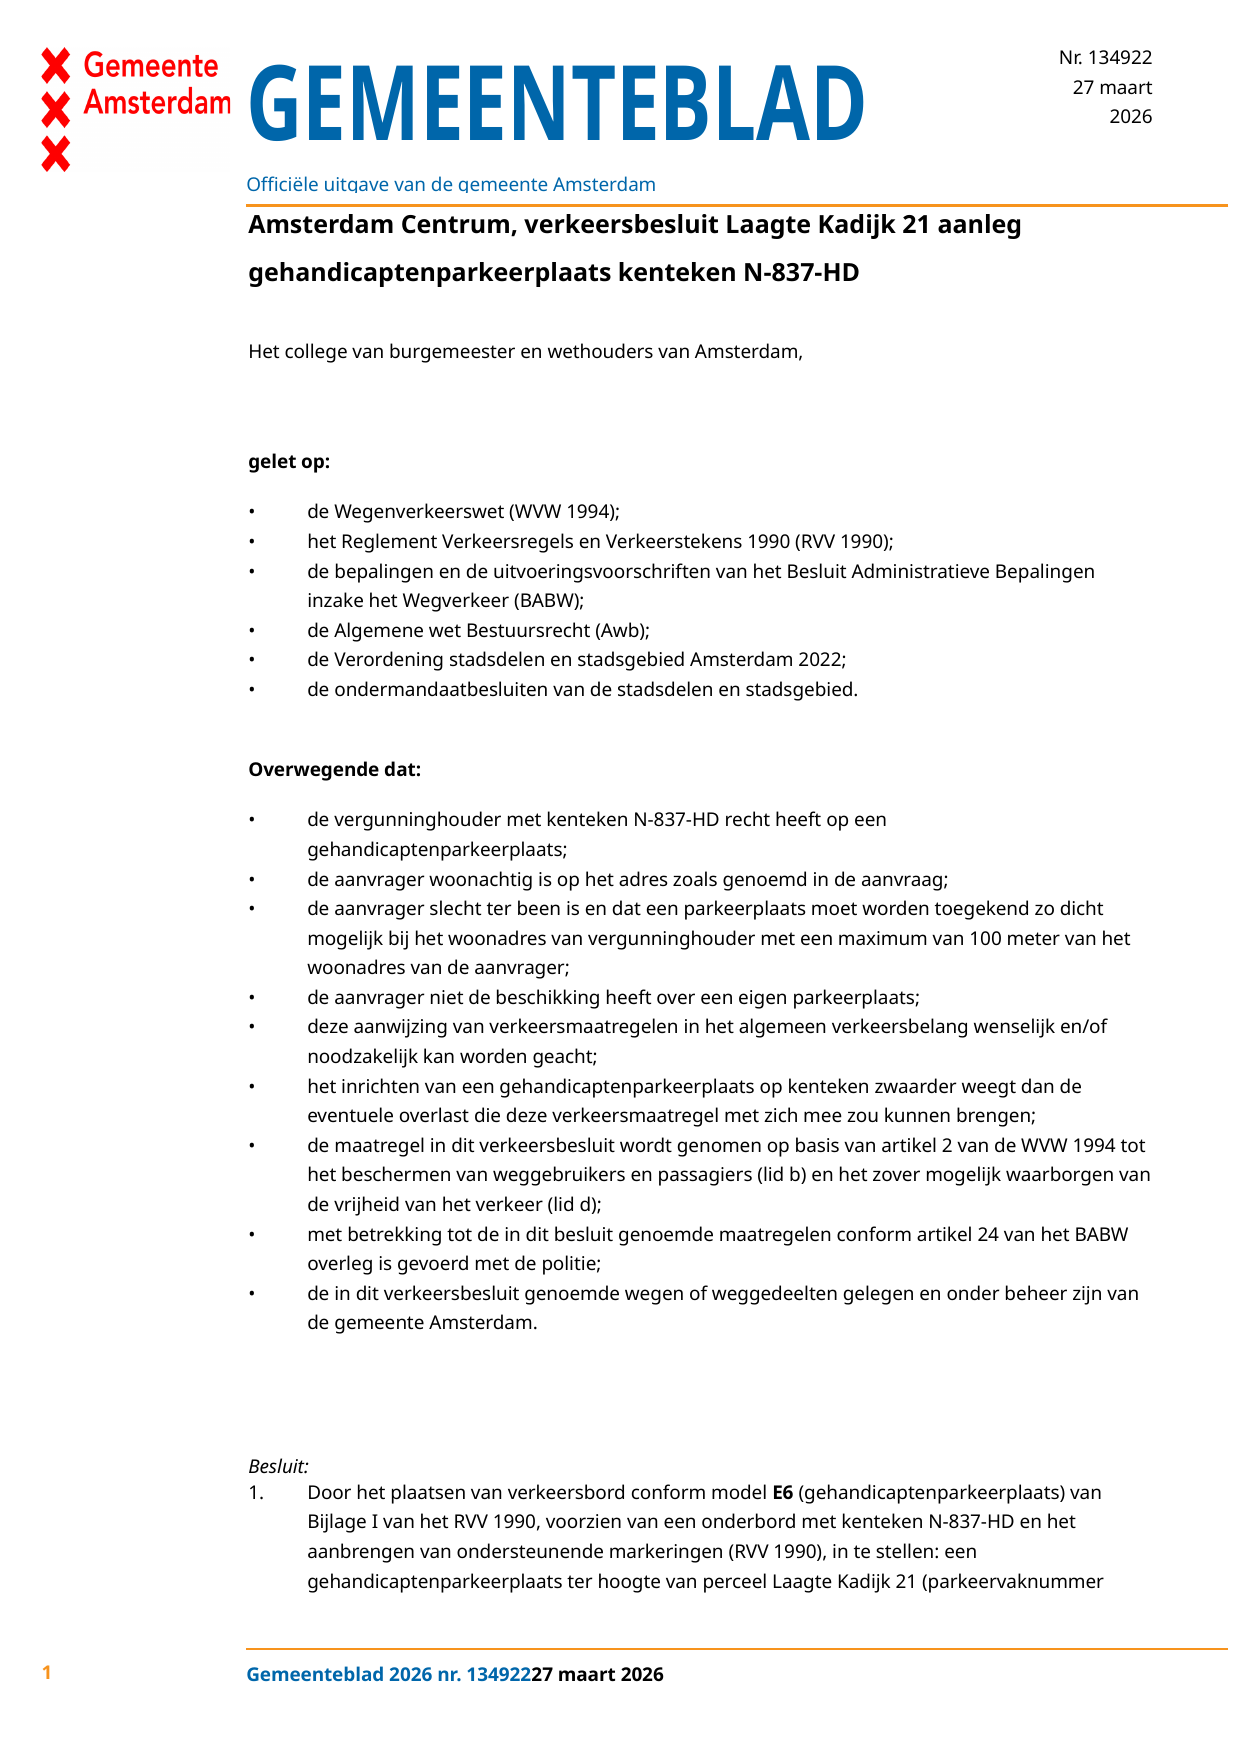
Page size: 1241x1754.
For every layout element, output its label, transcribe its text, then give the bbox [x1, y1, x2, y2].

list de aanvrager woonachtig is op het adres zoals genoemd in de aanvraag; [248, 866, 1152, 891]
list de ondermandaatbesluiten van de stadsdelen en stadsgebied. [248, 676, 1152, 702]
list de vergunninghouder met kenteken N-837-HD recht heeft op een gehandicaptenparkeerplaats; [248, 807, 1152, 862]
list de aanvrager niet de beschikking heeft over een eigen parkeerplaats; [248, 984, 1152, 1010]
picture [41, 47, 231, 172]
list de Verordening stadsdelen en stadsgebied Amsterdam 2022; [248, 647, 1152, 672]
text gelet op: [248, 448, 1152, 474]
text Besluit: [248, 1453, 1152, 1479]
list het Reglement Verkeersregels en Verkeerstekens 1990 (RVV 1990); [248, 528, 1152, 554]
list de in dit verkeersbesluit genoemde wegen of weggedeelten gelegen en onder beheer zijn van de gemeente Amsterdam. [248, 1280, 1152, 1335]
text Amsterdam Centrum, verkeersbesluit Laagte Kadijk 21 aanleg gehandicaptenparkeerplaats kenteken N-837-HD [248, 207, 1152, 288]
list het inrichten van een gehandicaptenparkeerplaats op kenteken zwaarder weegt dan de eventuele overlast die deze verkeersmaatregel met zich mee zou kunnen brengen; [248, 1073, 1152, 1128]
text Overwegende dat: [248, 756, 1152, 782]
list de Algemene wet Bestuursrecht (Awb); [248, 617, 1152, 643]
list met betrekking tot de in dit besluit genoemde maatregelen conform artikel 24 van het BABW overleg is gevoerd met de politie; [248, 1221, 1152, 1276]
list de maatregel in dit verkeersbesluit wordt genomen op basis van artikel 2 van de WVW 1994 tot het beschermen van weggebruikers en passagiers (lid b) en het zover mogelijk waarborgen van de vrijheid van het verkeer (lid d); [248, 1132, 1152, 1217]
list Door het plaatsen van verkeersbord conform model E6 (gehandicaptenparkeerplaats) van Bijlage I van het RVV 1990, voorzien van een onderbord met kenteken N-837-HD en het aanbrengen van ondersteunende markeringen (RVV 1990), in te stellen: een gehandicaptenparkeerplaats ter hoogte van perceel Laagte Kadijk 21 (parkeervaknummer [248, 1479, 1152, 1594]
list de aanvrager slecht ter been is en dat een parkeerplaats moet worden toegekend zo dicht mogelijk bij het woonadres van vergunninghouder met een maximum van 100 meter van het woonadres van de aanvrager; [248, 895, 1152, 980]
list deze aanwijzing van verkeersmaatregelen in het algemeen verkeersbelang wenselijk en/of noodzakelijk kan worden geacht; [248, 1014, 1152, 1069]
text Het college van burgemeester en wethouders van Amsterdam, [248, 339, 1152, 364]
list de Wegenverkeerswet (WVW 1994); [248, 499, 1152, 524]
list de bepalingen en de uitvoeringsvoorschriften van het Besluit Administratieve Bepalingen inzake het Wegverkeer (BABW); [248, 558, 1152, 613]
